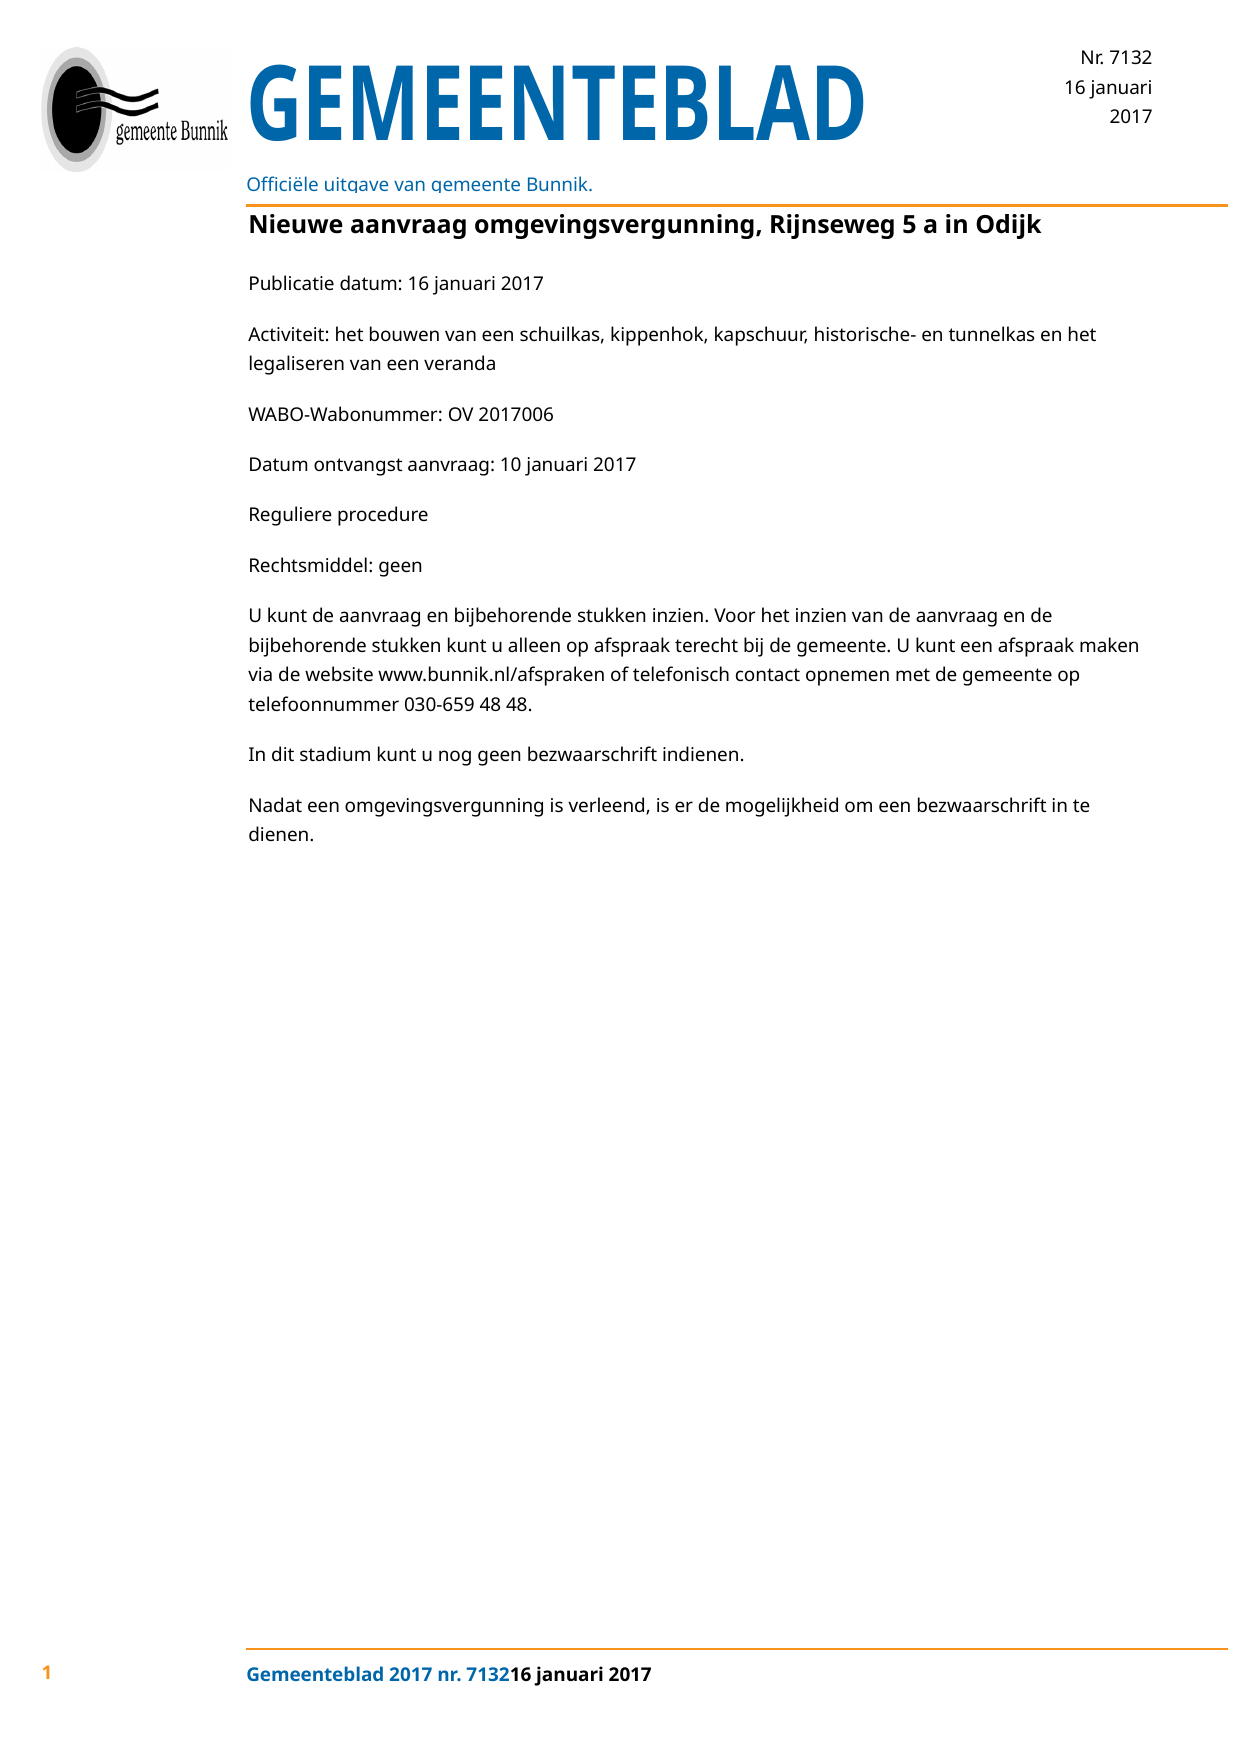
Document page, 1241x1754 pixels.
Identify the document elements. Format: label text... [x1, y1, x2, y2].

text Reguliere procedure [248, 502, 1152, 527]
text Publicatie datum: 16 januari 2017 [248, 270, 1152, 296]
text In dit stadium kunt u nog geen bezwaarschrift indienen. [248, 742, 1152, 767]
picture [41, 47, 231, 172]
text Activiteit: het bouwen van een schuilkas, kippenhok, kapschuur, historische- en tunnelkas en het legaliseren van een veranda [248, 321, 1152, 376]
text Rechtsmiddel: geen [248, 552, 1152, 578]
text Nadat een omgevingsvergunning is verleend, is er de mogelijkheid om een bezwaarschrift in te dienen. [248, 792, 1152, 847]
text WABO-Wabonummer: OV 2017006 [248, 401, 1152, 426]
text Datum ontvangst aanvraag: 10 januari 2017 [248, 451, 1152, 477]
text Nieuwe aanvraag omgevingsvergunning, Rijnseweg 5 a in Odijk [248, 207, 1152, 241]
text U kunt de aanvraag en bijbehorende stukken inzien. Voor het inzien van de aanvraag en de bijbehorende stukken kunt u alleen op afspraak terecht bij de gemeente. U kunt een afspraak maken via de website www.bunnik.nl/afspraken of telefonisch contact opnemen met de gemeente op telefoonnummer 030-659 48 48. [248, 602, 1152, 717]
